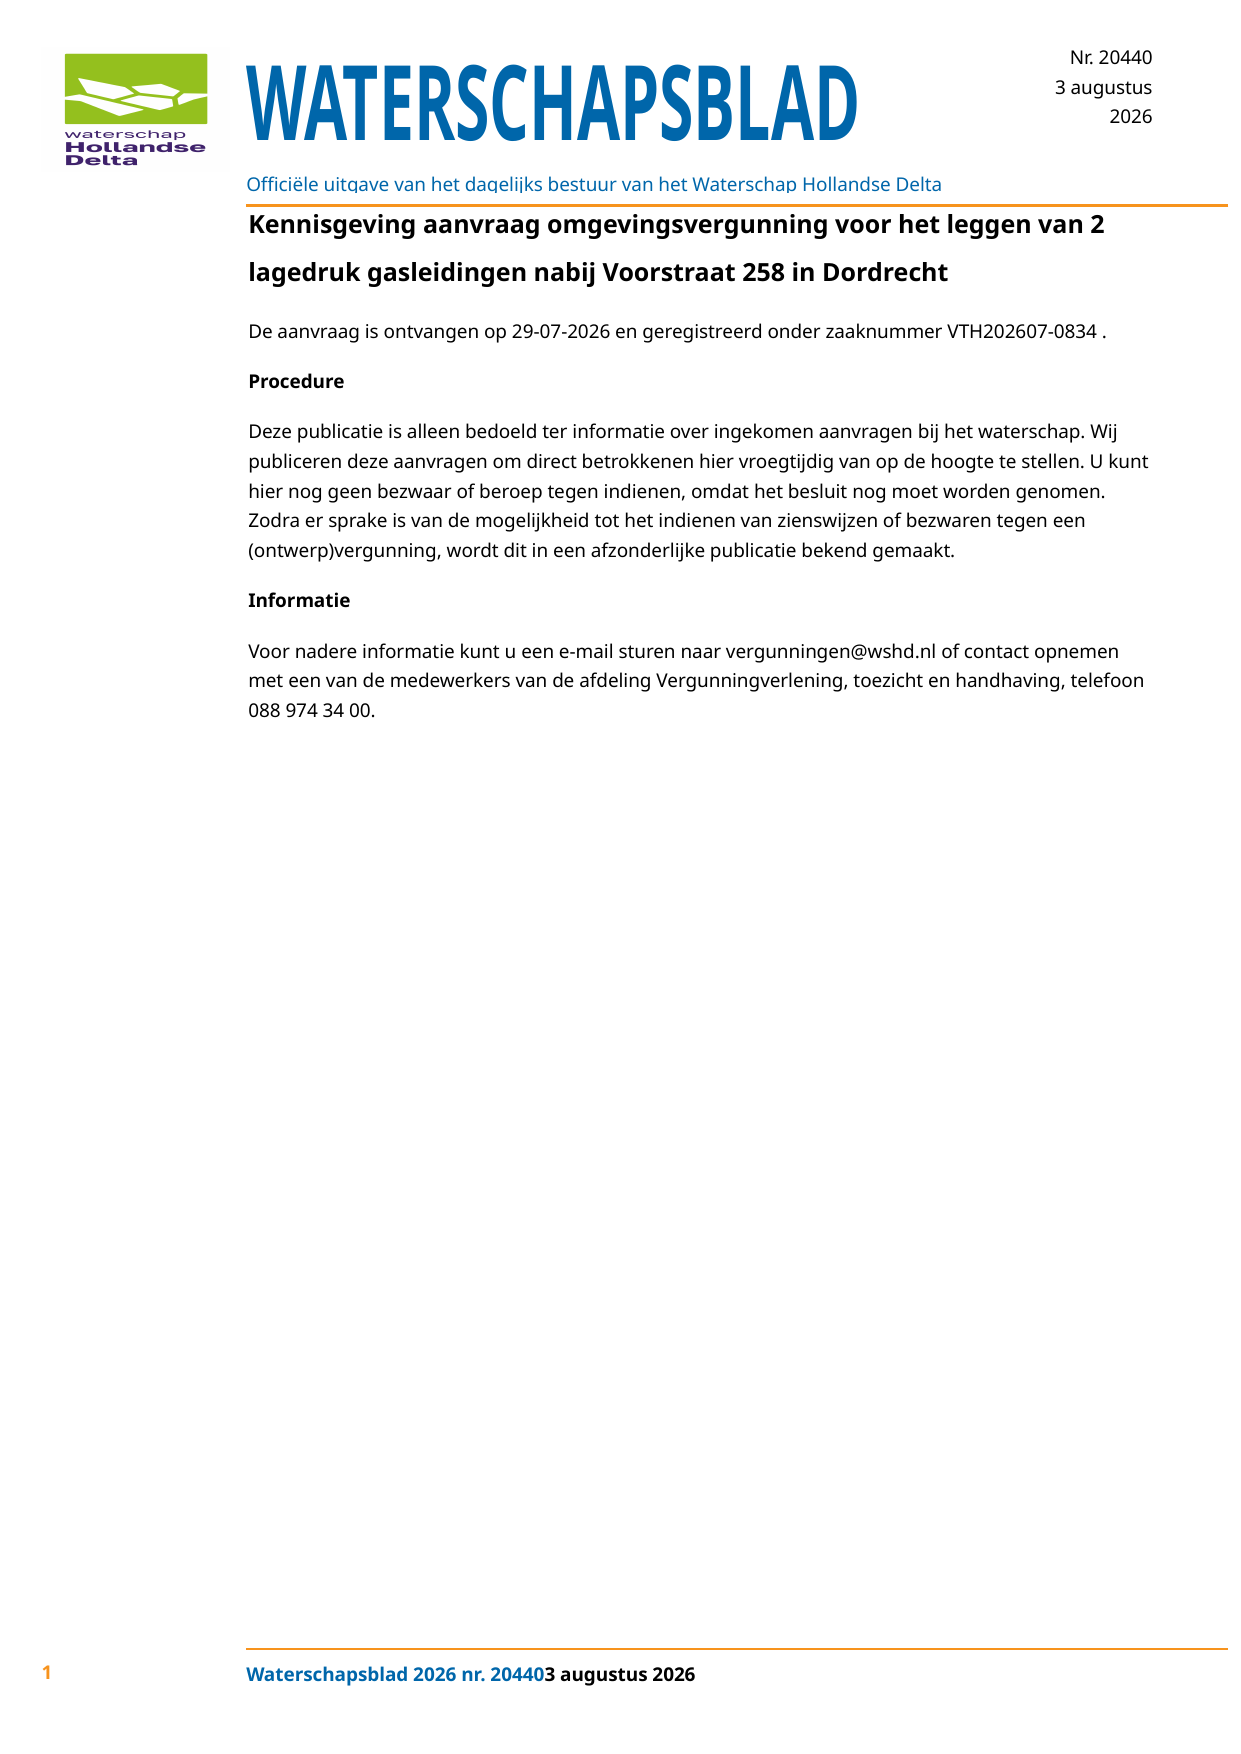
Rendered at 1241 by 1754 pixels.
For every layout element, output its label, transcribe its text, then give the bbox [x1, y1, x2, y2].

text Procedure [248, 368, 1152, 394]
text Deze publicatie is alleen bedoeld ter informatie over ingekomen aanvragen bij het waterschap. Wij publiceren deze aanvragen om direct betrokkenen hier vroegtijdig van op de hoogte te stellen. U kunt hier nog geen bezwaar of beroep tegen indienen, omdat het besluit nog moet worden genomen. Zodra er sprake is van de mogelijkheid tot het indienen van zienswijzen of bezwaren tegen een (ontwerp)vergunning, wordt dit in een afzonderlijke publicatie bekend gemaakt. [248, 419, 1152, 563]
picture [41, 47, 231, 172]
text Kennisgeving aanvraag omgevingsvergunning voor het leggen van 2 lagedruk gasleidingen nabij Voorstraat 258 in Dordrecht [248, 207, 1152, 288]
text Informatie [248, 587, 1152, 613]
text Voor nadere informatie kunt u een e-mail sturen naar vergunningen@wshd.nl of contact opnemen met een van de medewerkers van de afdeling Vergunningverlening, toezicht en handhaving, telefoon 088 974 34 00. [248, 638, 1152, 723]
text De aanvraag is ontvangen op 29-07-2026 en geregistreerd onder zaaknummer VTH202607-0834 . [248, 318, 1152, 344]
